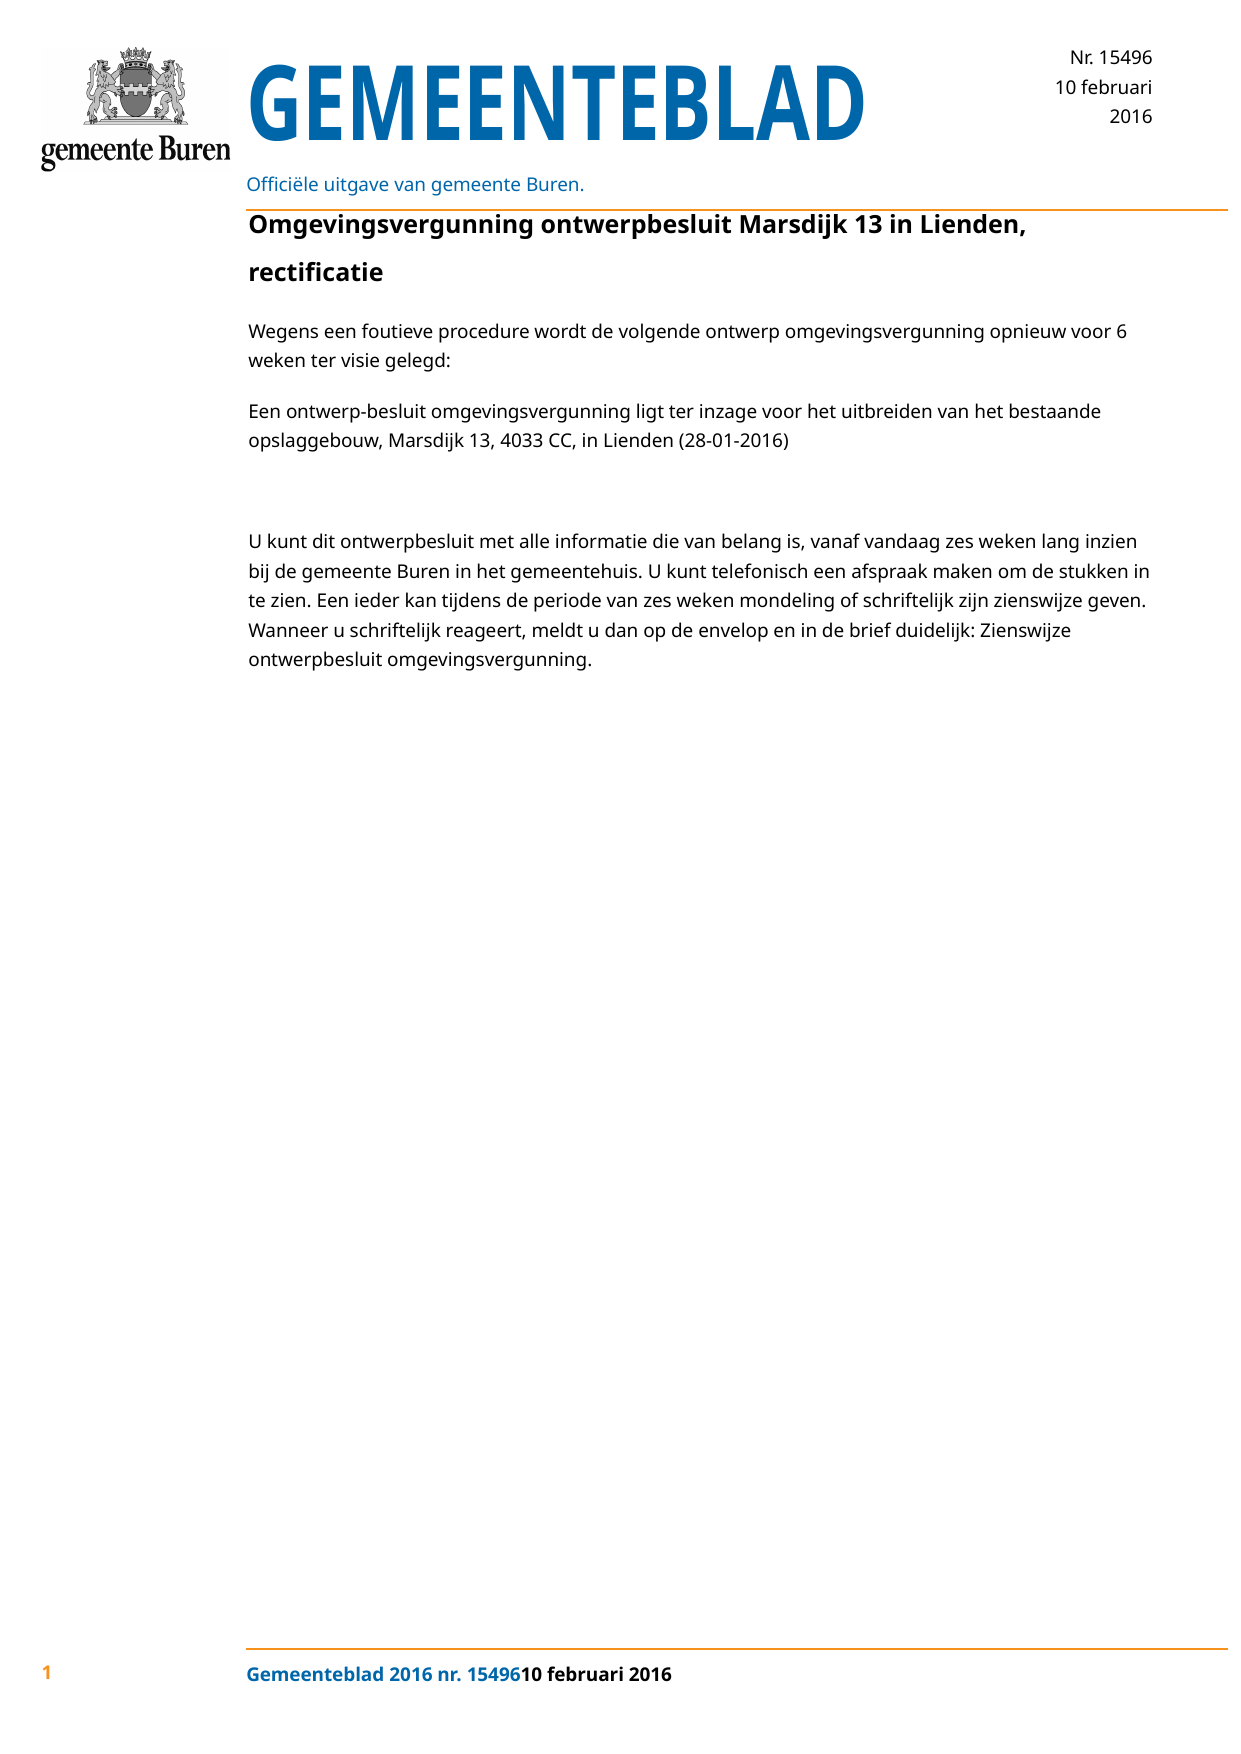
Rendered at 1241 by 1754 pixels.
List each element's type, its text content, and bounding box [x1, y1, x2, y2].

text U kunt dit ontwerpbesluit met alle informatie die van belang is, vanaf vandaag zes weken lang inzien bij de gemeente Buren in het gemeentehuis. U kunt telefonisch een afspraak maken om de stukken in te zien. Een ieder kan tijdens de periode van zes weken mondeling of schriftelijk zijn zienswijze geven. Wanneer u schriftelijk reageert, meldt u dan op de envelop en in de brief duidelijk: Zienswijze ontwerpbesluit omgevingsvergunning. [248, 528, 1152, 672]
picture [41, 47, 231, 172]
text Wegens een foutieve procedure wordt de volgende ontwerp omgevingsvergunning opnieuw voor 6 weken ter visie gelegd: [248, 318, 1152, 373]
text Een ontwerp-besluit omgevingsvergunning ligt ter inzage voor het uitbreiden van het bestaande opslaggebouw, Marsdijk 13, 4033 CC, in Lienden (28-01-2016) [248, 398, 1152, 453]
text Omgevingsvergunning ontwerpbesluit Marsdijk 13 in Lienden, rectificatie [248, 211, 1152, 288]
